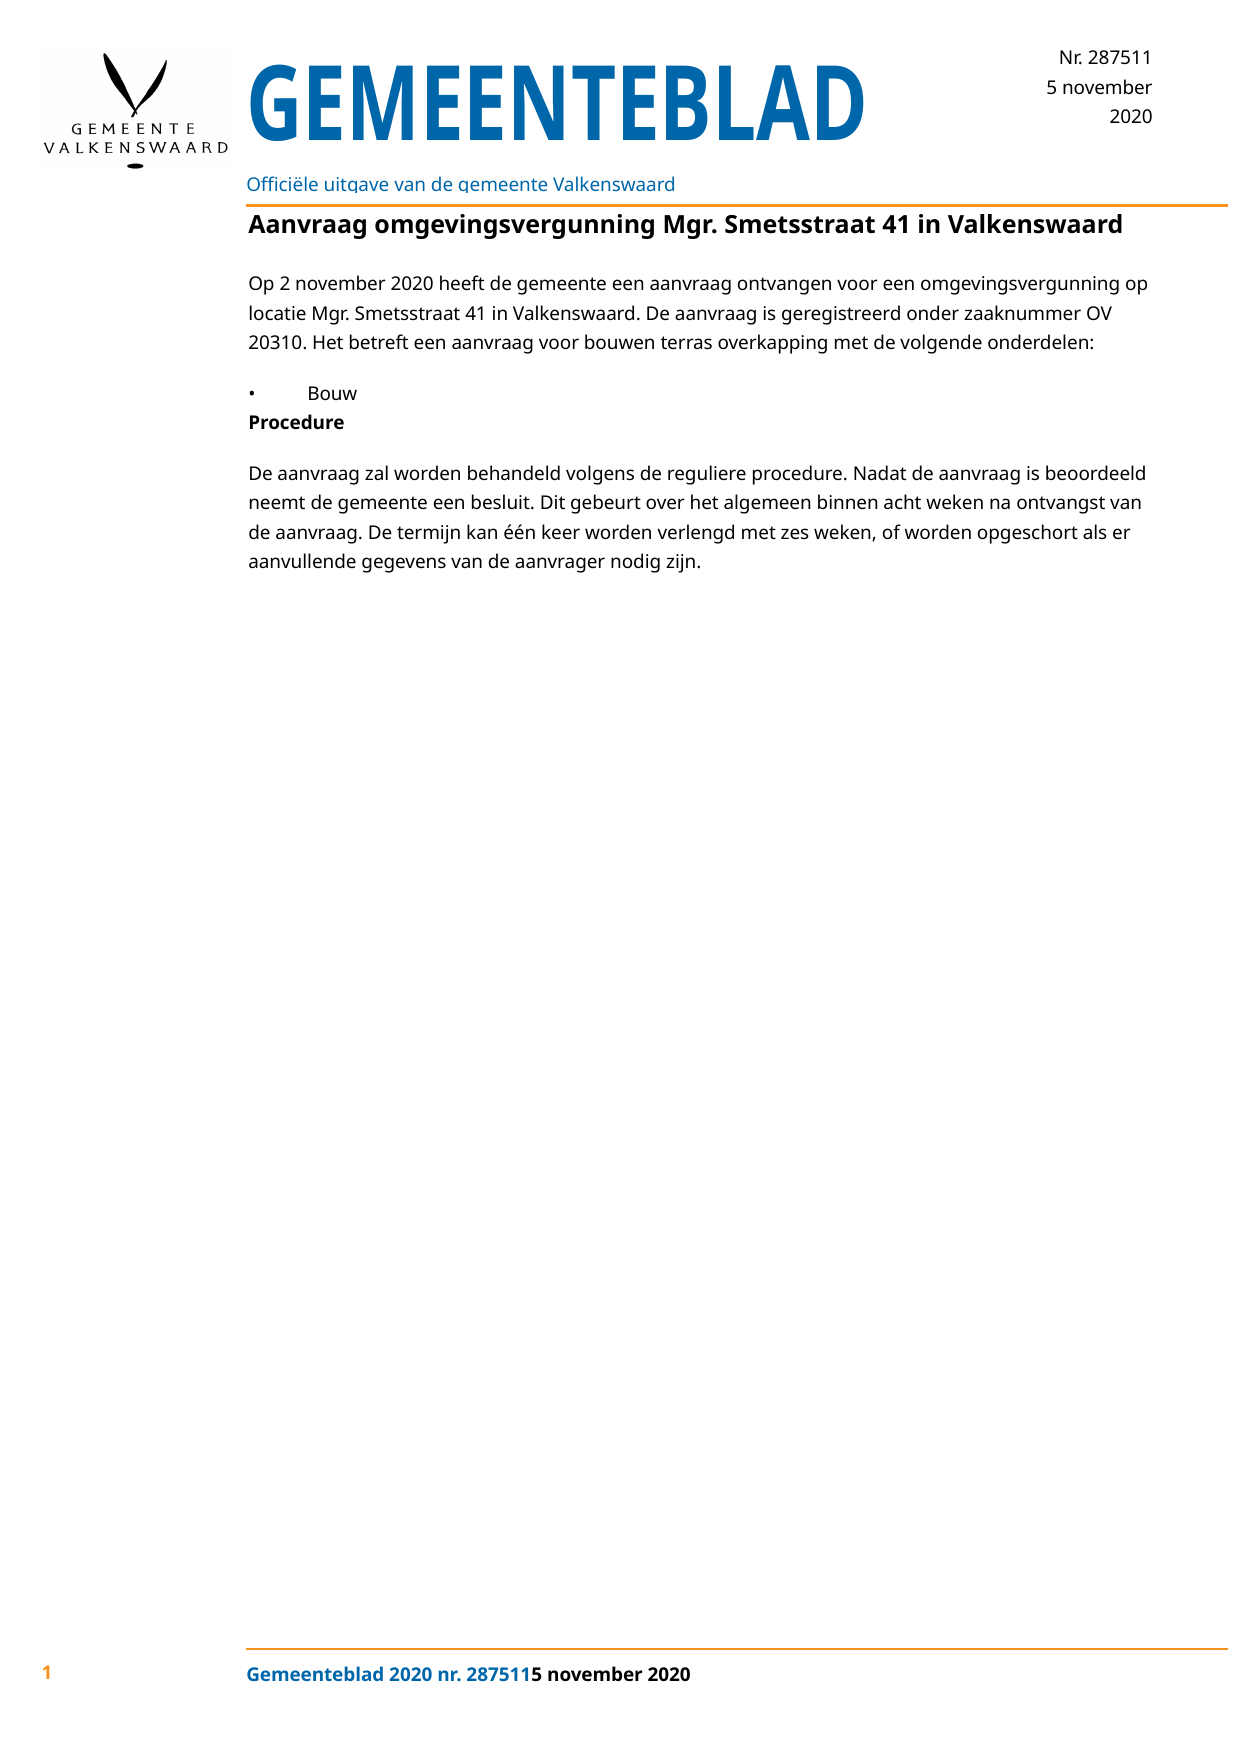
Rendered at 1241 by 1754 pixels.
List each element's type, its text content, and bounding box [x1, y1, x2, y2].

text Aanvraag omgevingsvergunning Mgr. Smetsstraat 41 in Valkenswaard [248, 207, 1152, 241]
text Op 2 november 2020 heeft de gemeente een aanvraag ontvangen voor een omgevingsvergunning op locatie Mgr. Smetsstraat 41 in Valkenswaard. De aanvraag is geregistreerd onder zaaknummer OV 20310. Het betreft een aanvraag voor bouwen terras overkapping met de volgende onderdelen: [248, 270, 1152, 355]
picture [41, 47, 231, 172]
list Bouw [248, 380, 1152, 406]
text De aanvraag zal worden behandeld volgens de reguliere procedure. Nadat de aanvraag is beoordeeld neemt de gemeente een besluit. Dit gebeurt over het algemeen binnen acht weken na ontvangst van de aanvraag. De termijn kan één keer worden verlengd met zes weken, of worden opgeschort als er aanvullende gegevens van de aanvrager nodig zijn. [248, 460, 1152, 574]
text Procedure [248, 409, 1152, 435]
